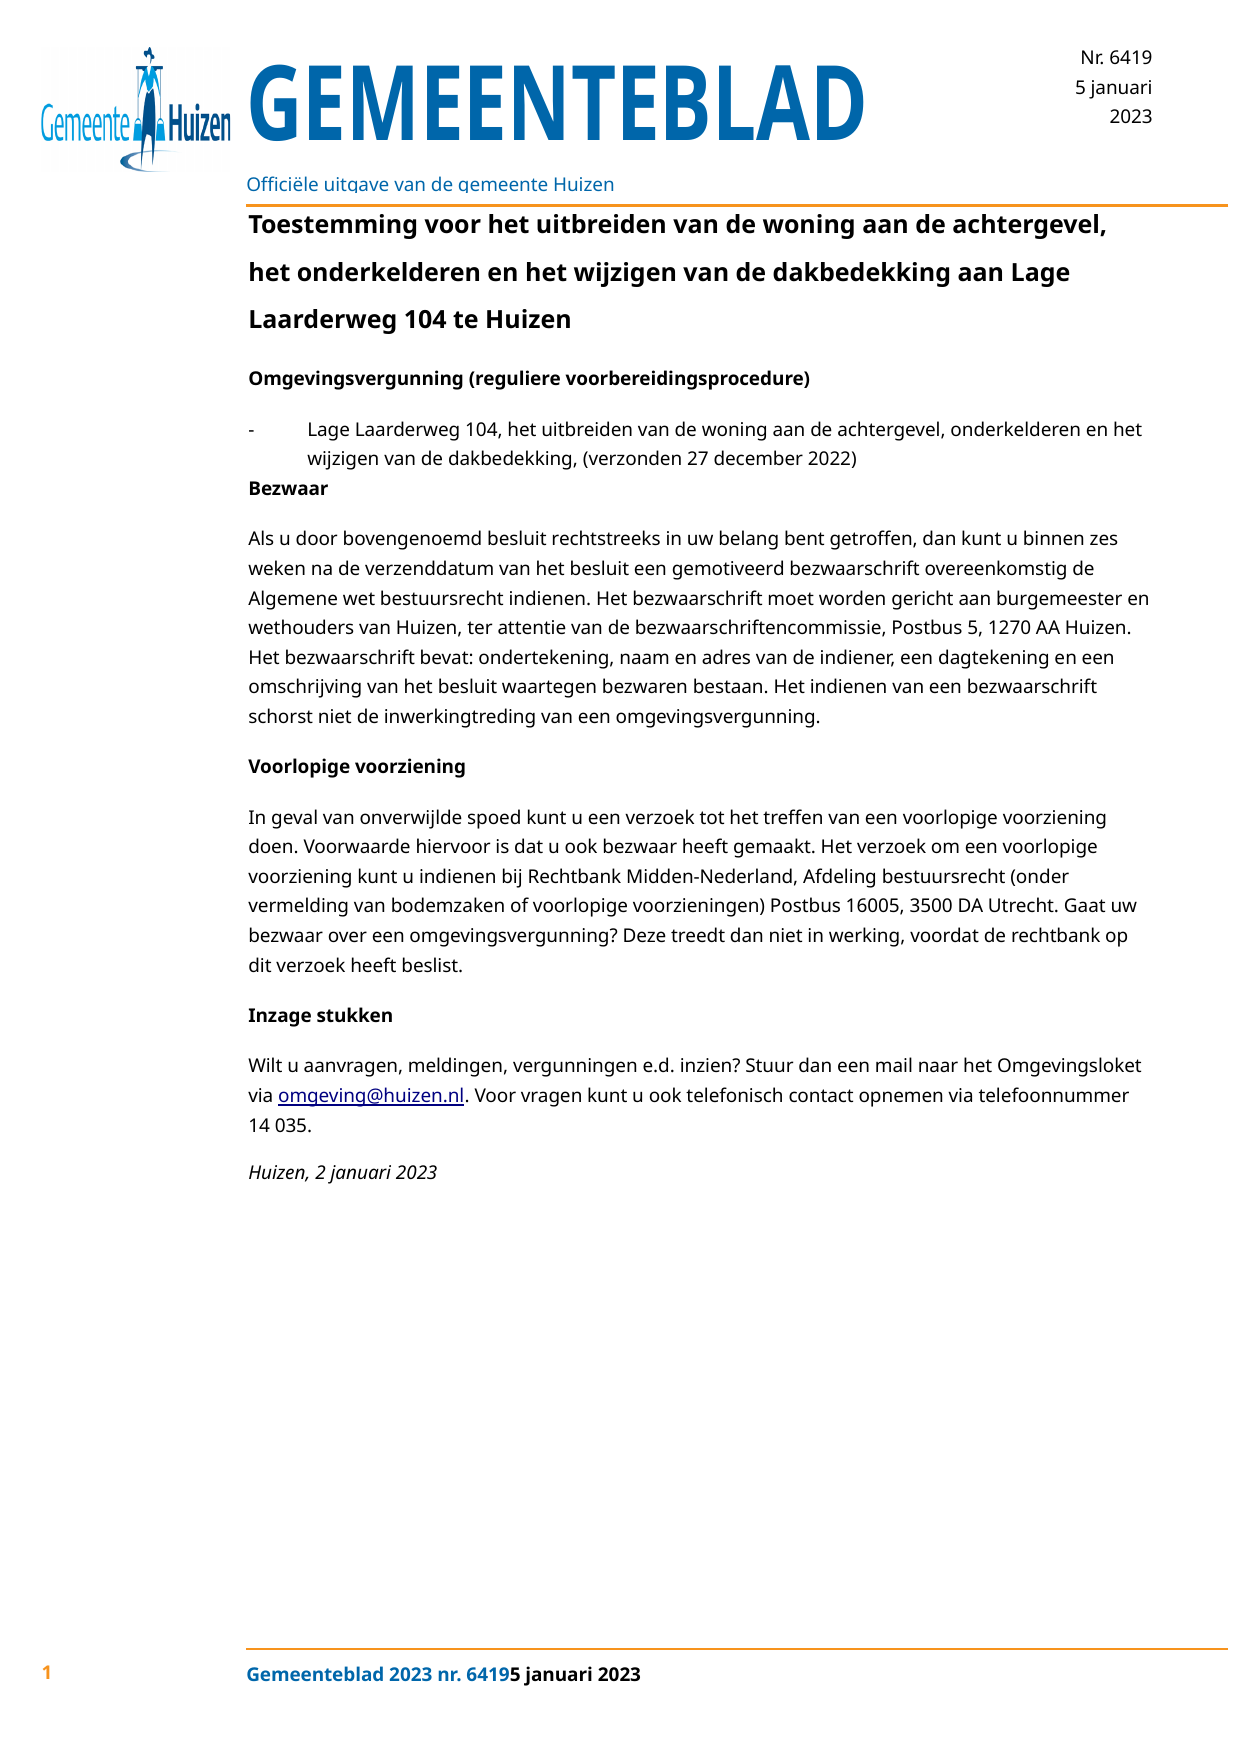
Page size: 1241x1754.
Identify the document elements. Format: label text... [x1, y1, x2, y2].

text Voorlopige voorziening [248, 753, 1152, 779]
text Toestemming voor het uitbreiden van de woning aan de achtergevel, het onderkelderen en het wijzigen van de dakbedekking aan Lage Laarderweg 104 te Huizen [248, 207, 1152, 336]
text Wilt u aanvragen, meldingen, vergunningen e.d. inzien? Stuur dan een mail naar het Omgevingsloket via omgeving@huizen.nl. Voor vragen kunt u ook telefonisch contact opnemen via telefoonnummer 14 035. [248, 1053, 1152, 1137]
text Inzage stukken [248, 1002, 1152, 1028]
picture [41, 47, 231, 172]
text Huizen, 2 januari 2023 [248, 1159, 1152, 1185]
text In geval van onverwijlde spoed kunt u een verzoek tot het treffen van een voorlopige voorziening doen. Voorwaarde hiervoor is dat u ook bezwaar heeft gemaakt. Het verzoek om een voorlopige voorziening kunt u indienen bij Rechtbank Midden-Nederland, Afdeling bestuursrecht (onder vermelding van bodemzaken of voorlopige voorzieningen) Postbus 16005, 3500 DA Utrecht. Gaat uw bezwaar over een omgevingsvergunning? Deze treedt dan niet in werking, voordat de rechtbank op dit verzoek heeft beslist. [248, 804, 1152, 977]
text Als u door bovengenoemd besluit rechtstreeks in uw belang bent getroffen, dan kunt u binnen zes weken na de verzenddatum van het besluit een gemotiveerd bezwaarschrift overeenkomstig de Algemene wet bestuursrecht indienen. Het bezwaarschrift moet worden gericht aan burgemeester en wethouders van Huizen, ter attentie van de bezwaarschriftencommissie, Postbus 5, 1270 AA Huizen. Het bezwaarschrift bevat: ondertekening, naam en adres van de indiener, een dagtekening en een omschrijving van het besluit waartegen bezwaren bestaan. Het indienen van een bezwaarschrift schorst niet de inwerkingtreding van een omgevingsvergunning. [248, 526, 1152, 729]
text Bezwaar [248, 475, 1152, 501]
text Omgevingsvergunning (reguliere voorbereidingsprocedure) [248, 366, 1152, 391]
list Lage Laarderweg 104, het uitbreiden van de woning aan de achtergevel, onderkelderen en het wijzigen van de dakbedekking, (verzonden 27 december 2022) [248, 416, 1152, 471]
